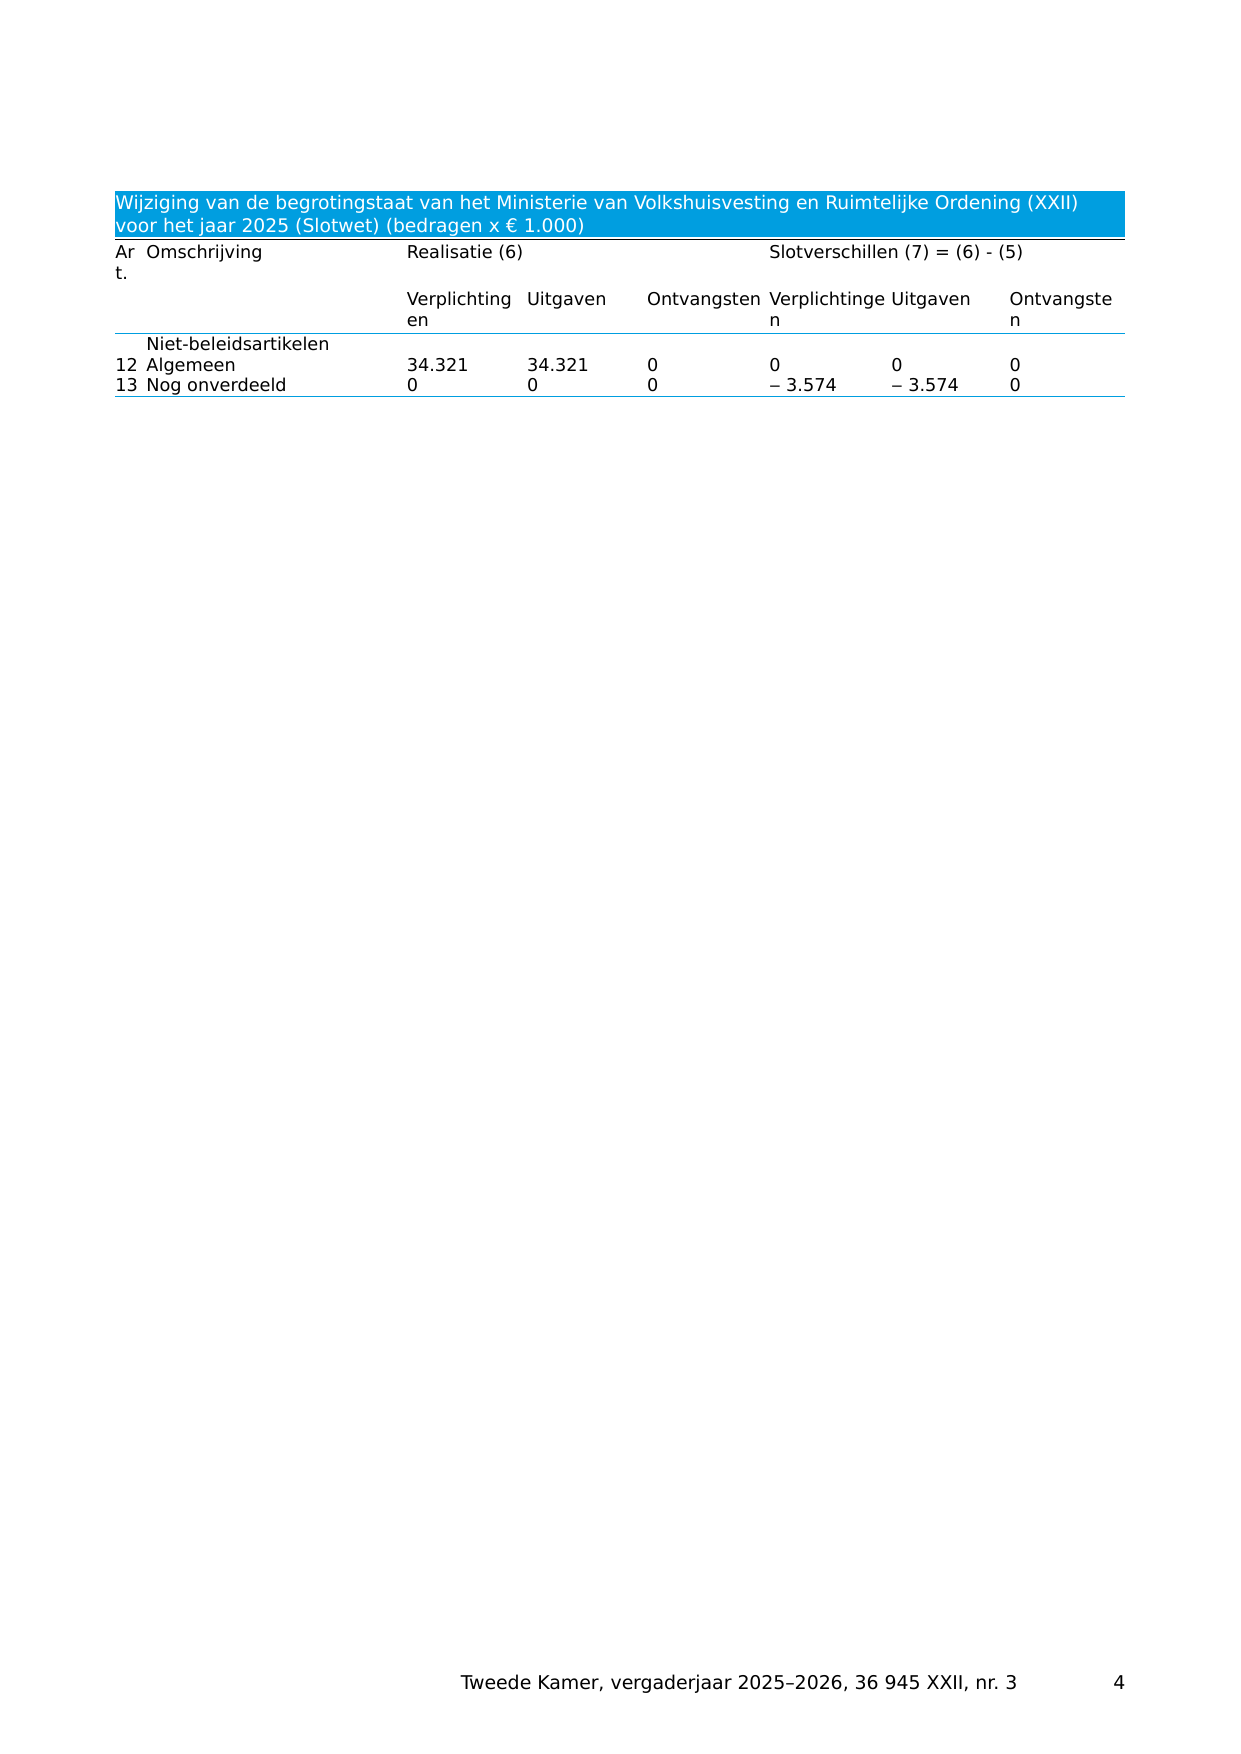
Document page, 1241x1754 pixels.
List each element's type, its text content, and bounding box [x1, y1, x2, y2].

table_cell [888, 334, 1006, 354]
table_cell Niet-beleidsartikelen [143, 334, 404, 354]
table_cell Art. [115, 240, 143, 286]
table_cell [143, 286, 404, 333]
table_cell 13 [115, 375, 143, 396]
table_cell 0 [644, 375, 766, 396]
table_cell 34.321 [524, 355, 644, 375]
table_cell 0 [404, 375, 524, 396]
table_cell 0 [524, 375, 644, 396]
table_cell Verplichtingen [766, 286, 888, 333]
table_cell 12 [115, 355, 143, 375]
table_cell Uitgaven [888, 286, 1006, 333]
table_cell ‒ 3.574 [766, 375, 888, 396]
table_cell [1006, 334, 1125, 354]
table_cell [115, 286, 143, 333]
table_cell Realisatie (6) [404, 240, 766, 286]
table_cell ‒ 3.574 [888, 375, 1006, 396]
table_cell Ontvangsten [1006, 286, 1125, 333]
table_cell [766, 334, 888, 354]
table_cell 0 [1006, 355, 1125, 375]
table_cell [115, 334, 143, 354]
table_cell 0 [1006, 375, 1125, 396]
table_cell [524, 334, 644, 354]
table_cell Omschrijving [143, 240, 404, 286]
table_cell 0 [888, 355, 1006, 375]
table_cell [404, 334, 524, 354]
table_cell Verplichtingen [404, 286, 524, 333]
table_cell Uitgaven [524, 286, 644, 333]
table_cell Slotverschillen (7) = (6) - (5) [766, 240, 1125, 286]
table_cell 0 [766, 355, 888, 375]
table_cell Ontvangsten [644, 286, 766, 333]
table_cell Algemeen [143, 355, 404, 375]
table_cell 34.321 [404, 355, 524, 375]
table_cell 0 [644, 355, 766, 375]
table_cell [644, 334, 766, 354]
table_cell Nog onverdeeld [143, 375, 404, 396]
